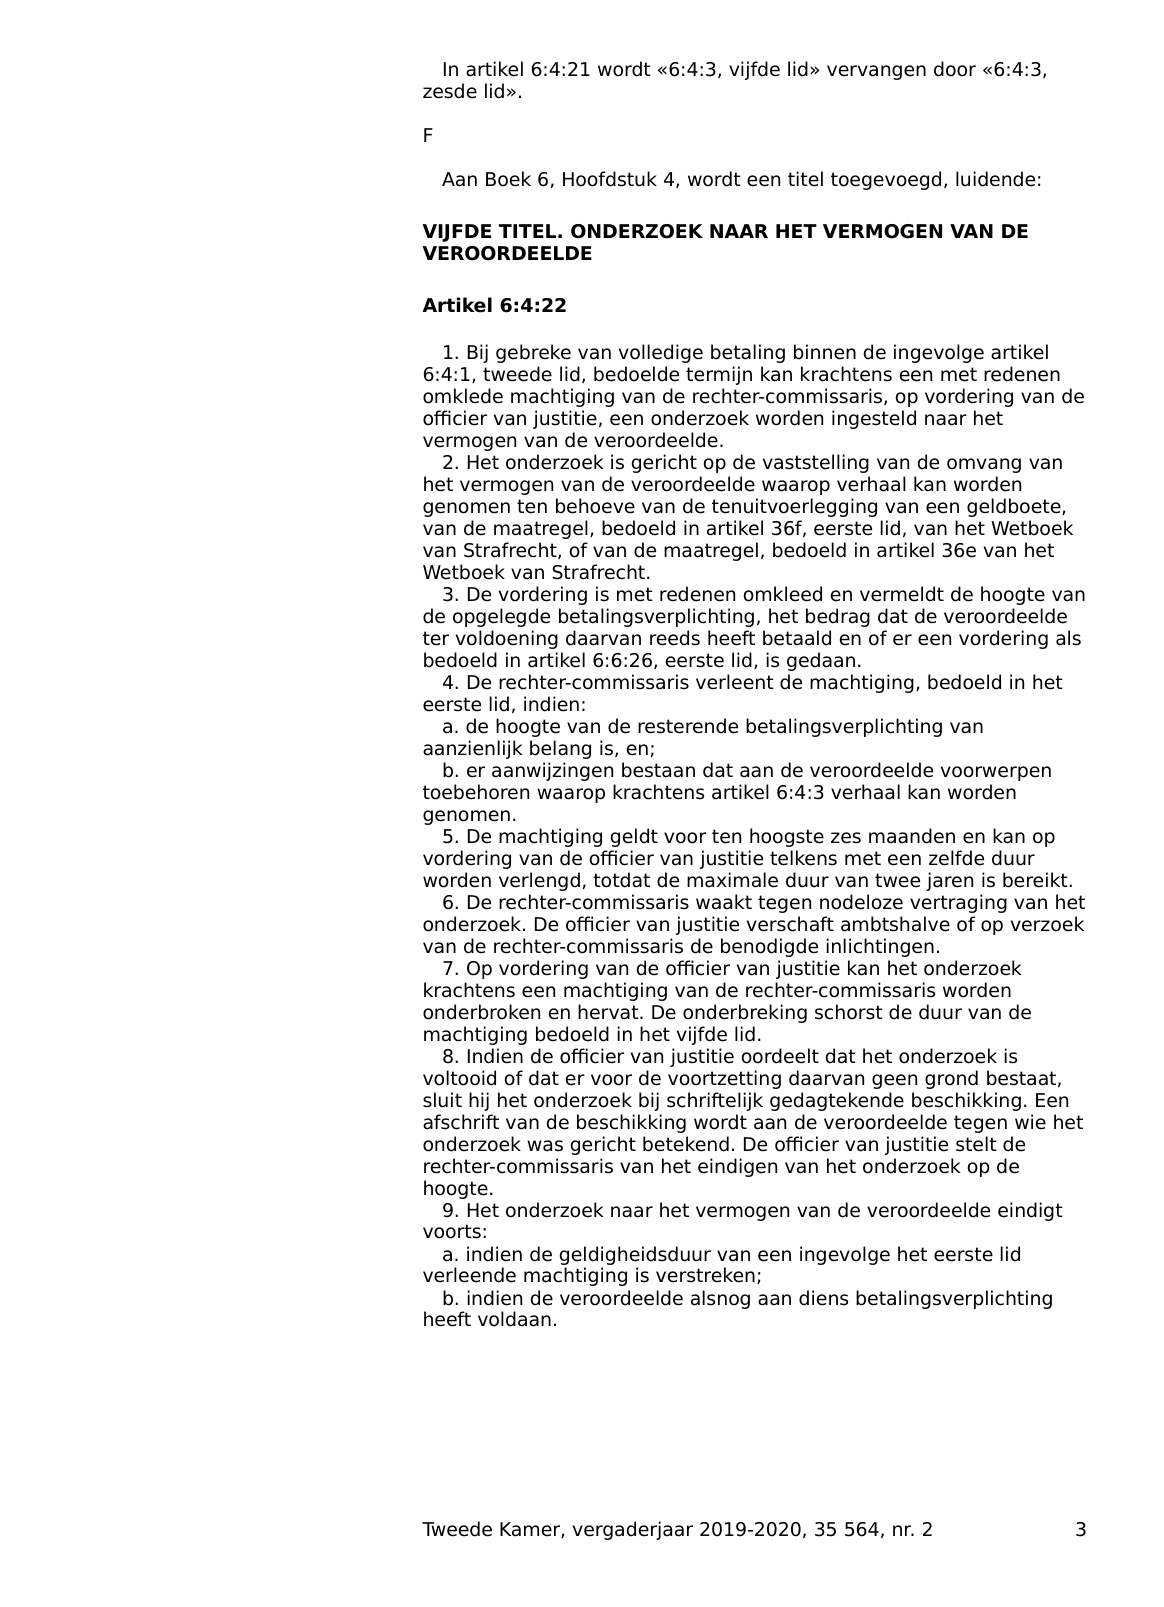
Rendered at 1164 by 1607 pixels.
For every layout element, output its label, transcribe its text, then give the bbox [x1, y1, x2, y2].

text 8. Indien de officier van justitie oordeelt dat het onderzoek is voltooid of dat er voor de voortzetting daarvan geen grond bestaat, sluit hij het onderzoek bij schriftelijk gedagtekende beschikking. Een afschrift van de beschikking wordt aan de veroordeelde tegen wie het onderzoek was gericht betekend. De officier van justitie stelt de rechter-commissaris van het eindigen van het onderzoek op de hoogte. [422, 1046, 1087, 1199]
text a. de hoogte van de resterende betalingsverplichting van aanzienlijk belang is, en; [422, 716, 1087, 760]
text a. indien de geldigheidsduur van een ingevolge het eerste lid verleende machtiging is verstreken; [422, 1243, 1087, 1287]
text b. indien de veroordeelde alsnog aan diens betalingsverplichting heeft voldaan. [422, 1287, 1087, 1331]
text 5. De machtiging geldt voor ten hoogste zes maanden en kan op vordering van de officier van justitie telkens met een zelfde duur worden verlengd, totdat de maximale duur van twee jaren is bereikt. [422, 826, 1087, 892]
text b. er aanwijzingen bestaan dat aan de veroordeelde voorwerpen toebehoren waarop krachtens artikel 6:4:3 verhaal kan worden genomen. [422, 760, 1087, 826]
text 6. De rechter-commissaris waakt tegen nodeloze vertraging van het onderzoek. De officier van justitie verschaft ambtshalve of op verzoek van de rechter-commissaris de benodigde inlichtingen. [422, 892, 1087, 958]
subtitle Artikel 6:4:22 [422, 295, 1087, 317]
text In artikel 6:4:21 wordt «6:4:3, vijfde lid» vervangen door «6:4:3, zesde lid». [422, 59, 1087, 103]
text F [422, 125, 1087, 147]
text Aan Boek 6, Hoofdstuk 4, wordt een titel toegevoegd, luidende: [422, 169, 1087, 191]
text 3. De vordering is met redenen omkleed en vermeldt de hoogte van de opgelegde betalingsverplichting, het bedrag dat de veroordeelde ter voldoening daarvan reeds heeft betaald en of er een vordering als bedoeld in artikel 6:6:26, eerste lid, is gedaan. [422, 584, 1087, 672]
text 4. De rechter-commissaris verleent de machtiging, bedoeld in het eerste lid, indien: [422, 672, 1087, 716]
text 2. Het onderzoek is gericht op de vaststelling van de omvang van het vermogen van de veroordeelde waarop verhaal kan worden genomen ten behoeve van de tenuitvoerlegging van een geldboete, van de maatregel, bedoeld in artikel 36f, eerste lid, van het Wetboek van Strafrecht, of van de maatregel, bedoeld in artikel 36e van het Wetboek van Strafrecht. [422, 452, 1087, 584]
text 1. Bij gebreke van volledige betaling binnen de ingevolge artikel 6:4:1, tweede lid, bedoelde termijn kan krachtens een met redenen omklede machtiging van de rechter-commissaris, op vordering van de officier van justitie, een onderzoek worden ingesteld naar het vermogen van de veroordeelde. [422, 342, 1087, 452]
text 9. Het onderzoek naar het vermogen van de veroordeelde eindigt voorts: [422, 1199, 1087, 1243]
text 7. Op vordering van de officier van justitie kan het onderzoek krachtens een machtiging van de rechter-commissaris worden onderbroken en hervat. De onderbreking schorst de duur van de machtiging bedoeld in het vijfde lid. [422, 958, 1087, 1046]
subtitle VIJFDE TITEL. ONDERZOEK NAAR HET VERMOGEN VAN DE VEROORDEELDE [422, 221, 1087, 265]
